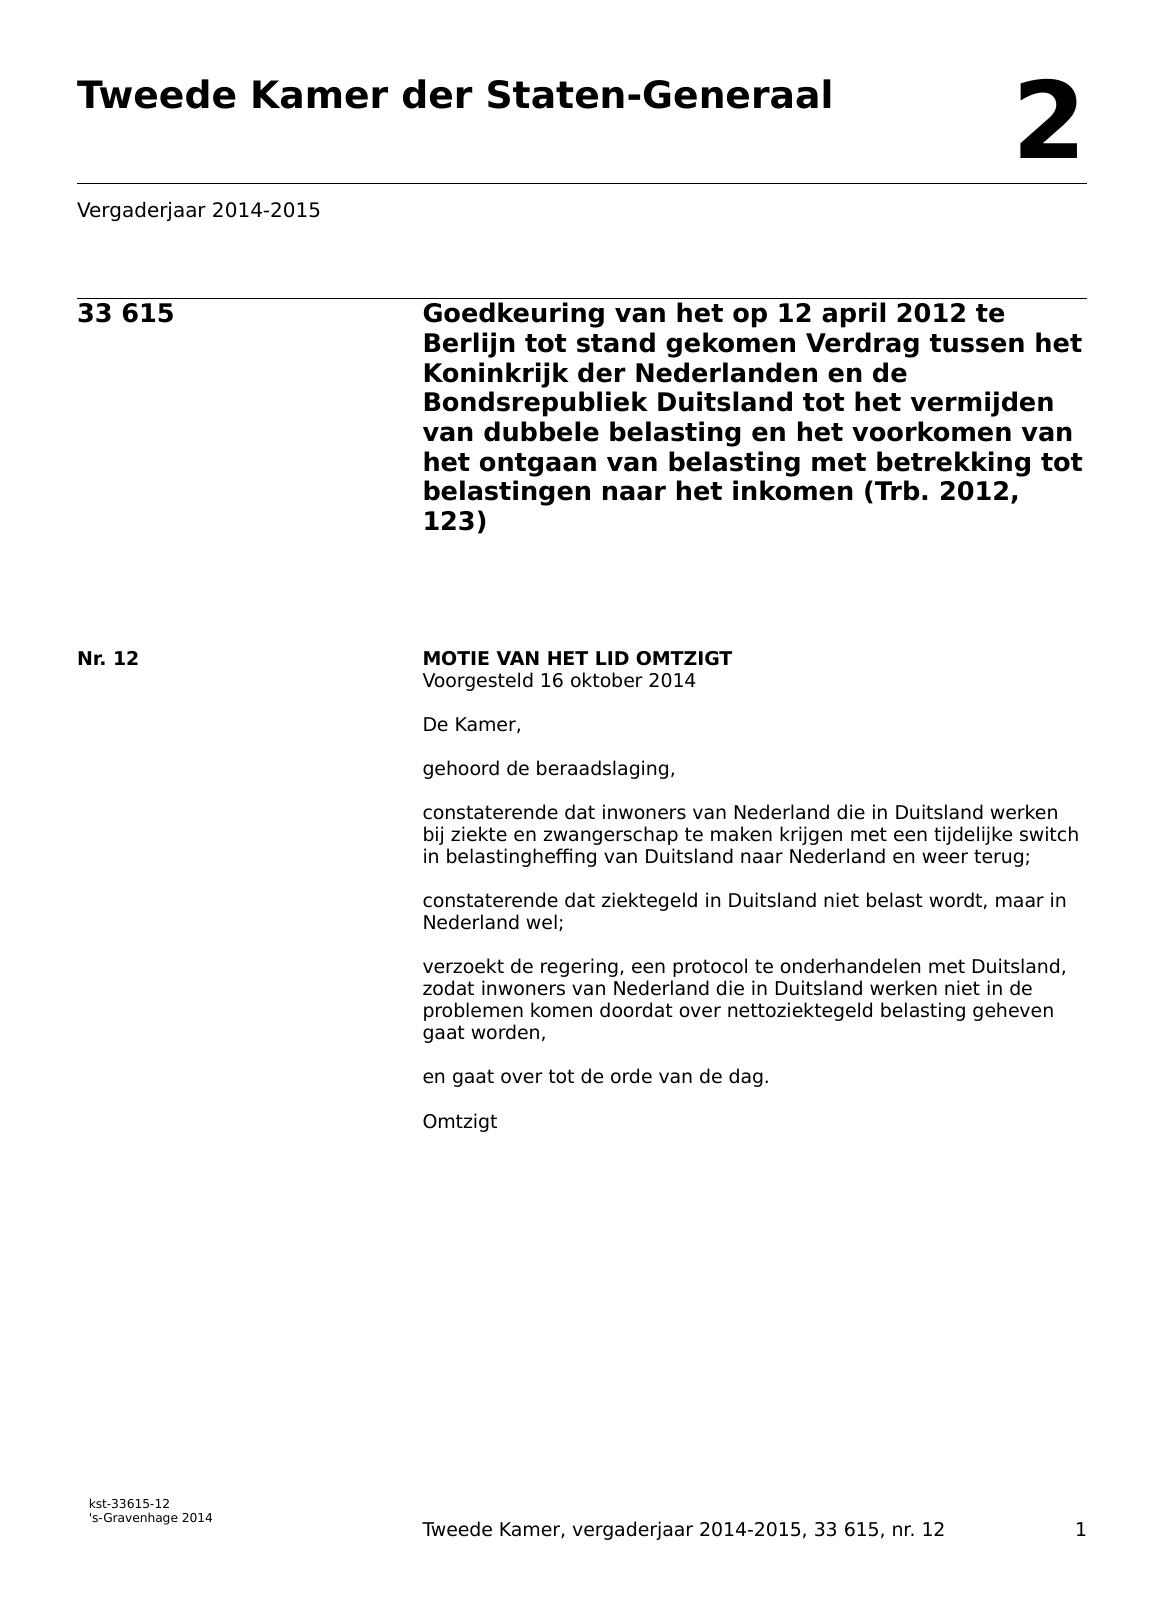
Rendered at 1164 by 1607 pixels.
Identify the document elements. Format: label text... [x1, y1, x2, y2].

text Voorgesteld 16 oktober 2014 [422, 669, 1087, 691]
subtitle 33 615 Goedkeuring van het op 12 april 2012 te Berlijn tot stand gekomen Verdrag tussen het Koninkrijk der Nederlanden en de Bondsrepubliek Duitsland tot het vermijden van dubbele belasting en het voorkomen van het ontgaan van belasting met betrekking tot belastingen naar het inkomen (Trb. 2012, 123) [77, 299, 1087, 536]
text verzoekt de regering, een protocol te onderhandelen met Duitsland, zodat inwoners van Nederland die in Duitsland werken niet in de problemen komen doordat over nettoziektegeld belasting geheven gaat worden, [422, 956, 1087, 1044]
text constaterende dat inwoners van Nederland die in Duitsland werken bij ziekte en zwangerschap te maken krijgen met een tijdelijke switch in belastingheffing van Duitsland naar Nederland en weer terug; [422, 802, 1087, 868]
text en gaat over tot de orde van de dag. [422, 1066, 1087, 1088]
text gehoord de beraadslaging, [422, 758, 1087, 780]
text 's-Gravenhage 2014 [88, 1511, 323, 1525]
text Omtzigt [422, 1111, 1087, 1132]
table_cell Vergaderjaar 2014-2015 [77, 184, 1087, 298]
table_header 2 [886, 59, 1087, 183]
table_header Tweede Kamer der Staten-Generaal [77, 59, 886, 183]
text De Kamer, [422, 714, 1087, 736]
text constaterende dat ziektegeld in Duitsland niet belast wordt, maar in Nederland wel; [422, 890, 1087, 934]
subtitle Nr. 12 MOTIE VAN HET LID OMTZIGT [77, 647, 1087, 669]
text kst-33615-12 [88, 1497, 323, 1511]
